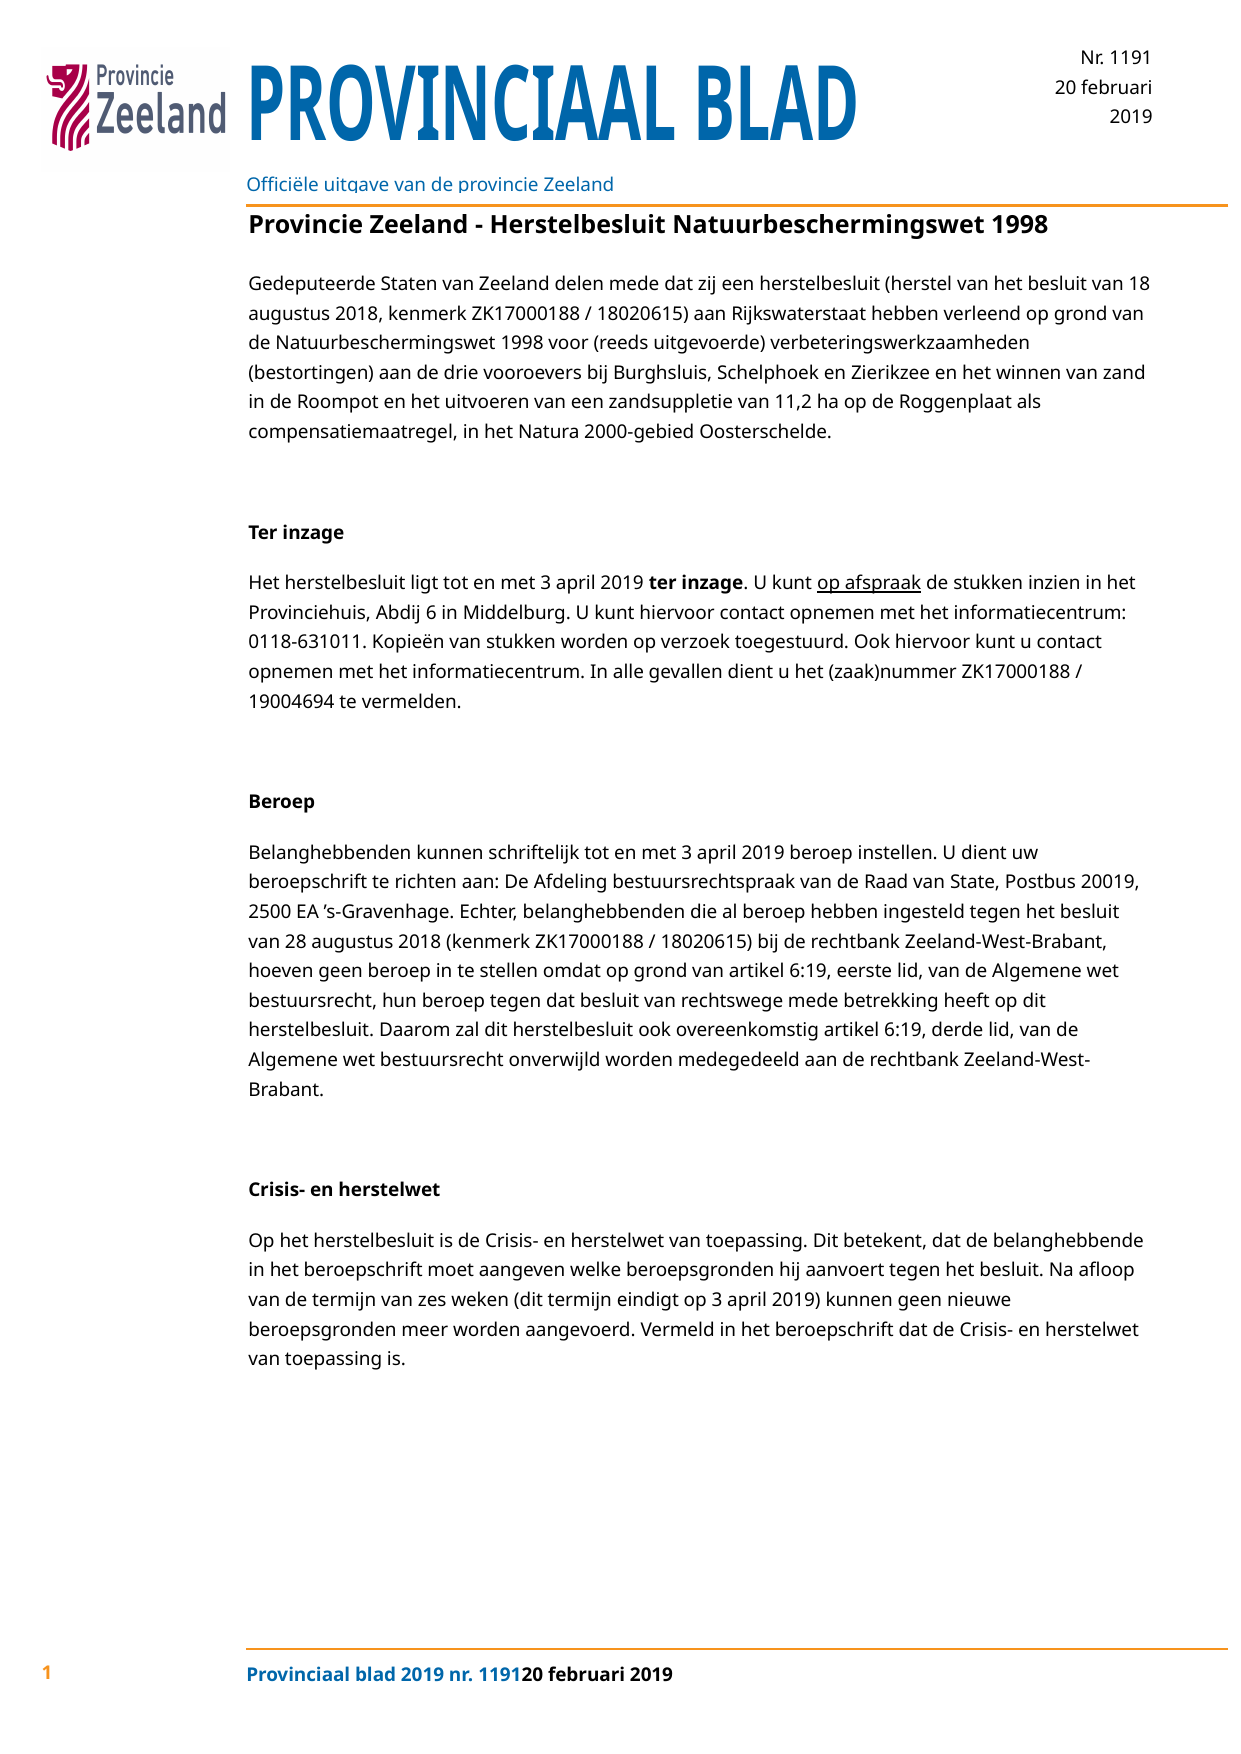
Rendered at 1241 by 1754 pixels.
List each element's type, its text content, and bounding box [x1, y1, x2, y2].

text Op het herstelbesluit is de Crisis- en herstelwet van toepassing. Dit betekent, dat de belanghebbende in het beroepschrift moet aangeven welke beroepsgronden hij aanvoert tegen het besluit. Na afloop van de termijn van zes weken (dit termijn eindigt op 3 april 2019) kunnen geen nieuwe beroepsgronden meer worden aangevoerd. Vermeld in het beroepschrift dat de Crisis- en herstelwet van toepassing is. [248, 1227, 1152, 1371]
picture [41, 47, 231, 172]
text Provincie Zeeland - Herstelbesluit Natuurbeschermingswet 1998 [248, 207, 1152, 241]
text Beroep [248, 789, 1152, 814]
text Het herstelbesluit ligt tot en met 3 april 2019 ter inzage. U kunt op afspraak de stukken inzien in het Provinciehuis, Abdij 6 in Middelburg. U kunt hiervoor contact opnemen met het informatiecentrum: 0118-631011. Kopieën van stukken worden op verzoek toegestuurd. Ook hiervoor kunt u contact opnemen met het informatiecentrum. In alle gevallen dient u het (zaak)nummer ZK17000188 / 19004694 te vermelden. [248, 569, 1152, 713]
text Ter inzage [248, 519, 1152, 545]
text Crisis- en herstelwet [248, 1177, 1152, 1202]
text Gedeputeerde Staten van Zeeland delen mede dat zij een herstelbesluit (herstel van het besluit van 18 augustus 2018, kenmerk ZK17000188 / 18020615) aan Rijkswaterstaat hebben verleend op grond van de Natuurbeschermingswet 1998 voor (reeds uitgevoerde) verbeteringswerkzaamheden (bestortingen) aan de drie vooroevers bij Burghsluis, Schelphoek en Zierikzee en het winnen van zand in de Roompot en het uitvoeren van een zandsuppletie van 11,2 ha op de Roggenplaat als compensatiemaatregel, in het Natura 2000-gebied Oosterschelde. [248, 270, 1152, 444]
text Belanghebbenden kunnen schriftelijk tot en met 3 april 2019 beroep instellen. U dient uw beroepschrift te richten aan: De Afdeling bestuursrechtspraak van de Raad van State, Postbus 20019, 2500 EA ’s-Gravenhage. Echter, belanghebbenden die al beroep hebben ingesteld tegen het besluit van 28 augustus 2018 (kenmerk ZK17000188 / 18020615) bij de rechtbank Zeeland-West-Brabant, hoeven geen beroep in te stellen omdat op grond van artikel 6:19, eerste lid, van de Algemene wet bestuursrecht, hun beroep tegen dat besluit van rechtswege mede betrekking heeft op dit herstelbesluit. Daarom zal dit herstelbesluit ook overeenkomstig artikel 6:19, derde lid, van de Algemene wet bestuursrecht onverwijld worden medegedeeld aan de rechtbank Zeeland-West-Brabant. [248, 839, 1152, 1101]
